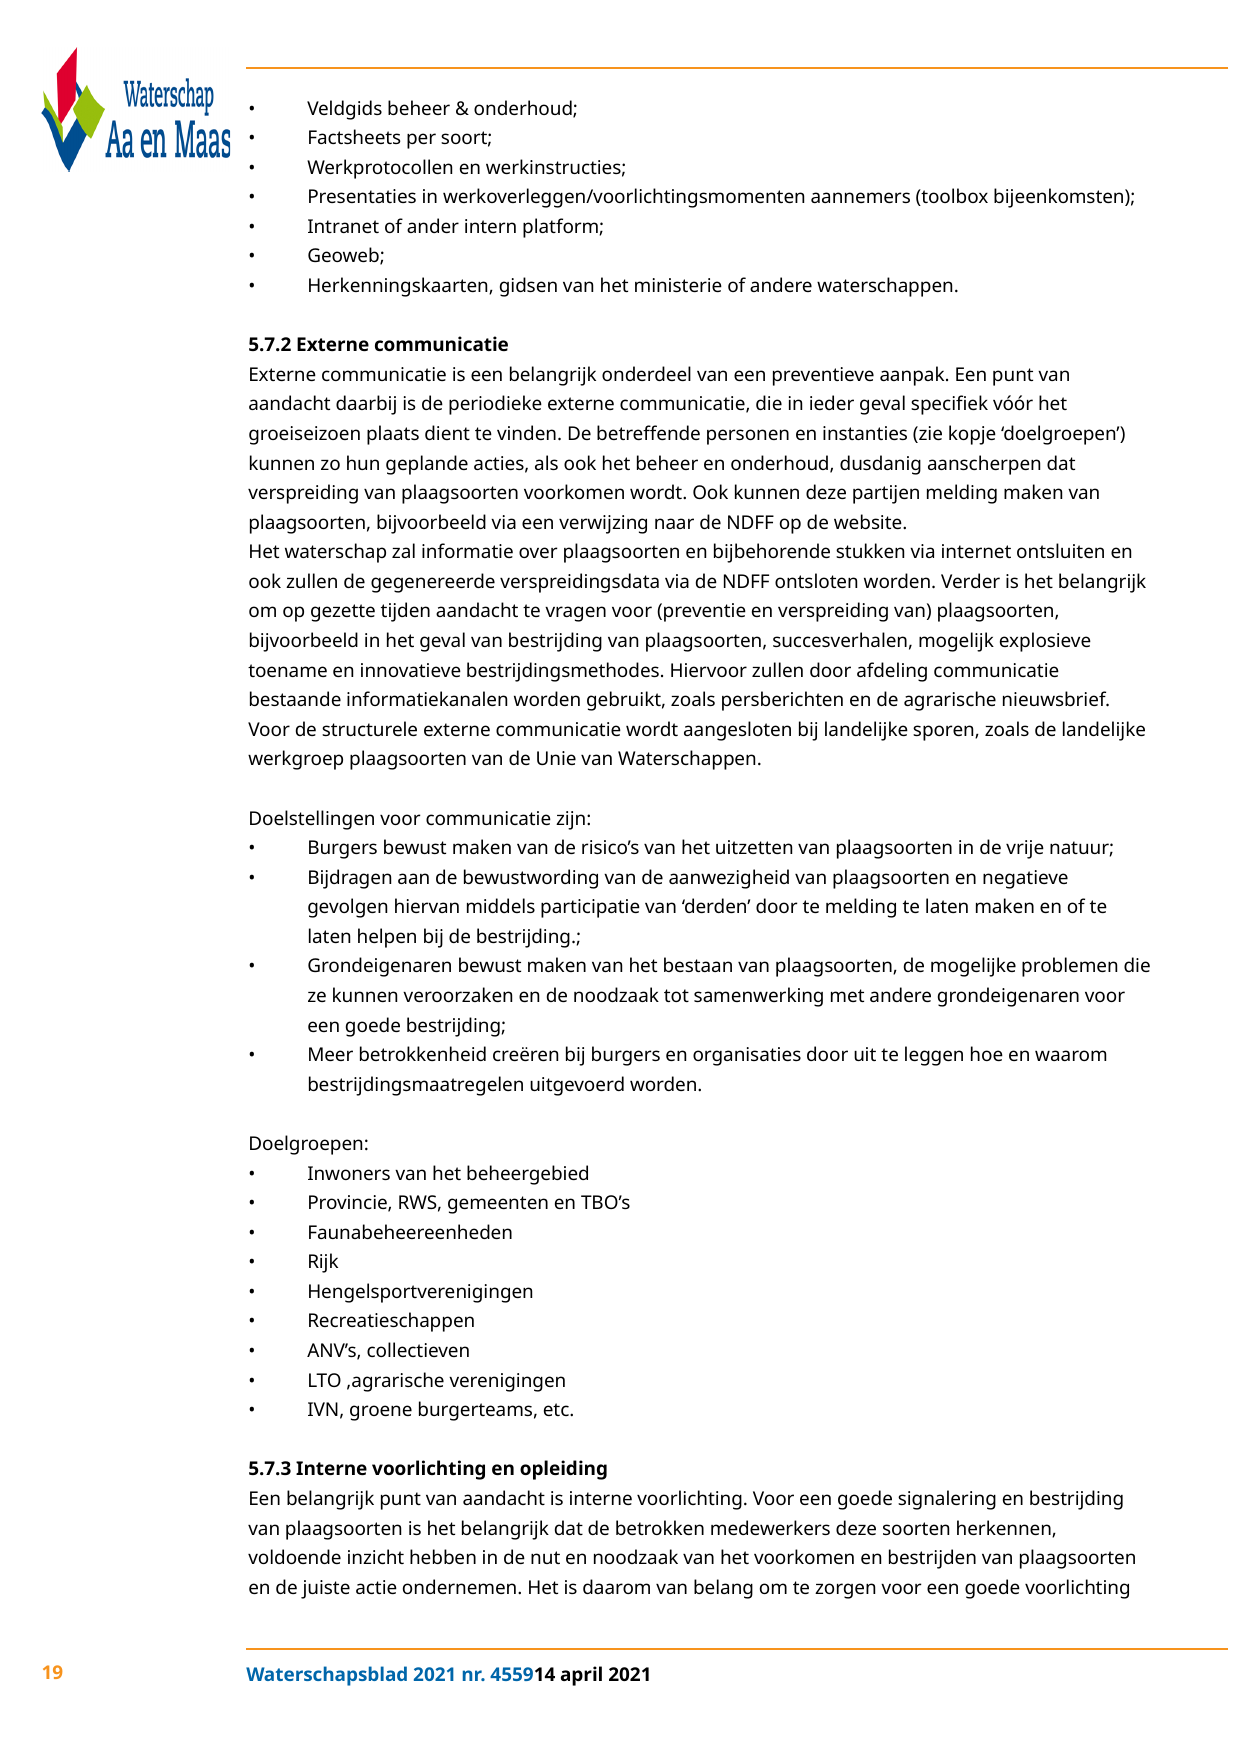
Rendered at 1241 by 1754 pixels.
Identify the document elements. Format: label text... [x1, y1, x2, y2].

list Geoweb; [248, 243, 1152, 268]
text Een belangrijk punt van aandacht is interne voorlichting. Voor een goede signalering en bestrijding van plaagsoorten is het belangrijk dat de betrokken medewerkers deze soorten herkennen, voldoende inzicht hebben in de nut en noodzaak van het voorkomen en bestrijden van plaagsoorten en de juiste actie ondernemen. Het is daarom van belang om te zorgen voor een goede voorlichting [248, 1485, 1152, 1600]
list Herkenningskaarten, gidsen van het ministerie of andere waterschappen. [248, 272, 1152, 298]
list Meer betrokkenheid creëren bij burgers en organisaties door uit te leggen hoe en waarom bestrijdingsmaatregelen uitgevoerd worden. [248, 1041, 1152, 1097]
list Intranet of ander intern platform; [248, 213, 1152, 239]
text Doelgroepen: [248, 1130, 1152, 1156]
list ANV’s, collectieven [248, 1337, 1152, 1363]
list Faunabeheereenheden [248, 1219, 1152, 1245]
text 5.7.3 Interne voorlichting en opleiding [248, 1456, 1152, 1481]
list IVN, groene burgerteams, etc. [248, 1396, 1152, 1422]
list Inwoners van het beheergebied [248, 1160, 1152, 1186]
list Veldgids beheer & onderhoud; [248, 95, 1152, 121]
list Rijk [248, 1248, 1152, 1274]
list Hengelsportverenigingen [248, 1278, 1152, 1304]
list Grondeigenaren bewust maken van het bestaan van plaagsoorten, de mogelijke problemen die ze kunnen veroorzaken en de noodzaak tot samenwerking met andere grondeigenaren voor een goede bestrijding; [248, 953, 1152, 1038]
text Doelstellingen voor communicatie zijn: [248, 805, 1152, 831]
list Recreatieschappen [248, 1308, 1152, 1333]
list Bijdragen aan de bewustwording van de aanwezigheid van plaagsoorten en negatieve gevolgen hiervan middels participatie van ‘derden’ door te melding te laten maken en of te laten helpen bij de bestrijding.; [248, 864, 1152, 949]
list Werkprotocollen en werkinstructies; [248, 154, 1152, 180]
text 5.7.2 Externe communicatie [248, 331, 1152, 357]
list Factsheets per soort; [248, 124, 1152, 150]
list Provincie, RWS, gemeenten en TBO’s [248, 1189, 1152, 1215]
text Externe communicatie is een belangrijk onderdeel van een preventieve aanpak. Een punt van aandacht daarbij is de periodieke externe communicatie, die in ieder geval specifiek vóór het groeiseizoen plaats dient te vinden. De betreffende personen en instanties (zie kopje ‘doelgroepen’) kunnen zo hun geplande acties, als ook het beheer en onderhoud, dusdanig aanscherpen dat verspreiding van plaagsoorten voorkomen wordt. Ook kunnen deze partijen melding maken van plaagsoorten, bijvoorbeeld via een verwijzing naar de NDFF op de website. [248, 361, 1152, 535]
list Presentaties in werkoverleggen/voorlichtingsmomenten aannemers (toolbox bijeenkomsten); [248, 183, 1152, 209]
list LTO ,agrarische verenigingen [248, 1367, 1152, 1393]
picture [41, 47, 231, 172]
list Burgers bewust maken van de risico’s van het uitzetten van plaagsoorten in de vrije natuur; [248, 834, 1152, 860]
text Het waterschap zal informatie over plaagsoorten en bijbehorende stukken via internet ontsluiten en ook zullen de gegenereerde verspreidingsdata via de NDFF ontsloten worden. Verder is het belangrijk om op gezette tijden aandacht te vragen voor (preventie en verspreiding van) plaagsoorten, bijvoorbeeld in het geval van bestrijding van plaagsoorten, succesverhalen, mogelijk explosieve toename en innovatieve bestrijdingsmethodes. Hiervoor zullen door afdeling communicatie bestaande informatiekanalen worden gebruikt, zoals persberichten en de agrarische nieuwsbrief. Voor de structurele externe communicatie wordt aangesloten bij landelijke sporen, zoals de landelijke werkgroep plaagsoorten van de Unie van Waterschappen. [248, 538, 1152, 771]
